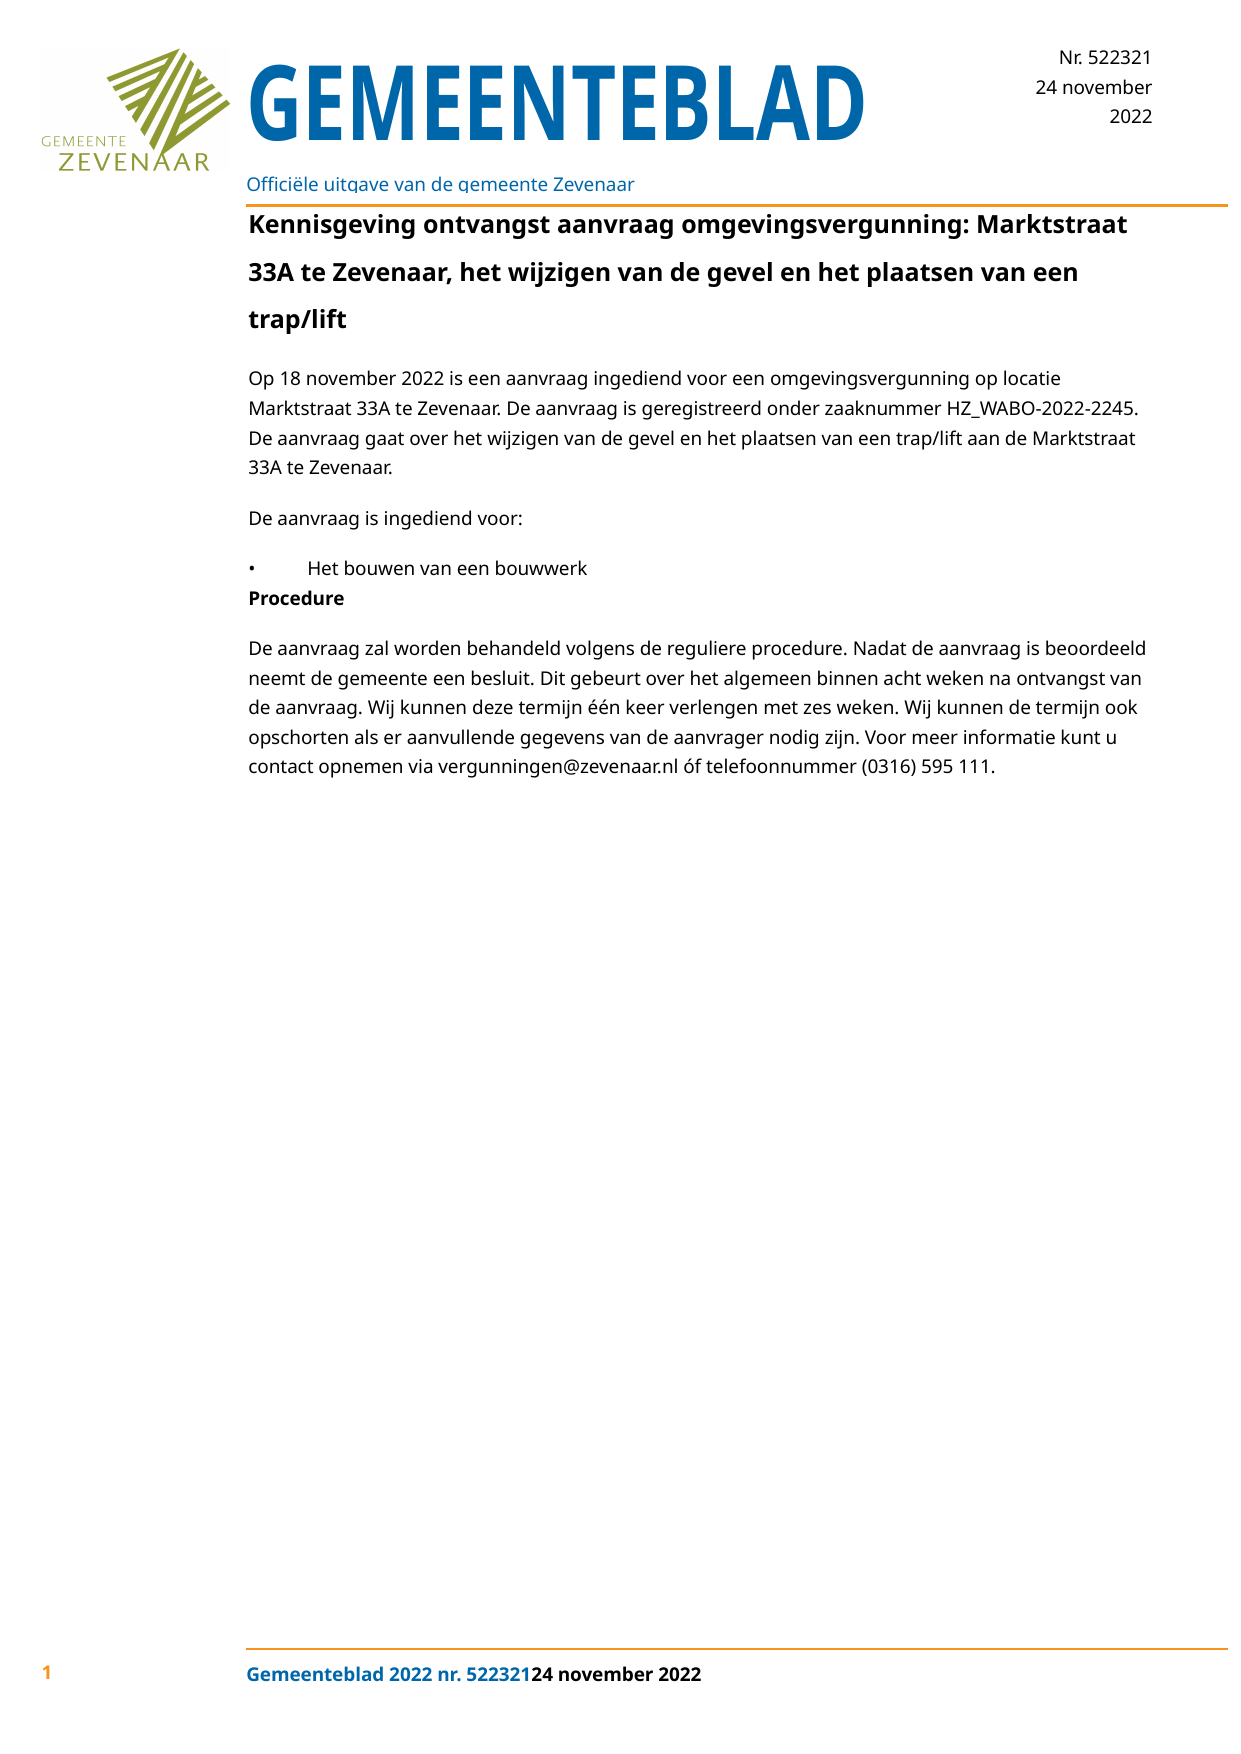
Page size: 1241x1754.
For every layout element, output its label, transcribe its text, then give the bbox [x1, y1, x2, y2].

list Het bouwen van een bouwwerk [248, 555, 1152, 581]
text De aanvraag is ingediend voor: [248, 505, 1152, 530]
text Procedure [248, 585, 1152, 610]
text De aanvraag zal worden behandeld volgens de reguliere procedure. Nadat de aanvraag is beoordeeld neemt de gemeente een besluit. Dit gebeurt over het algemeen binnen acht weken na ontvangst van de aanvraag. Wij kunnen deze termijn één keer verlengen met zes weken. Wij kunnen de termijn ook opschorten als er aanvullende gegevens van de aanvrager nodig zijn. Voor meer informatie kunt u contact opnemen via vergunningen@zevenaar.nl óf telefoonnummer (0316) 595 111. [248, 635, 1152, 779]
text Op 18 november 2022 is een aanvraag ingediend voor een omgevingsvergunning op locatie Marktstraat 33A te Zevenaar. De aanvraag is geregistreerd onder zaaknummer HZ_WABO-2022-2245. De aanvraag gaat over het wijzigen van de gevel en het plaatsen van een trap/lift aan de Marktstraat 33A te Zevenaar. [248, 366, 1152, 480]
picture [41, 47, 231, 172]
text Kennisgeving ontvangst aanvraag omgevingsvergunning: Marktstraat 33A te Zevenaar, het wijzigen van de gevel en het plaatsen van een trap/lift [248, 207, 1152, 336]
